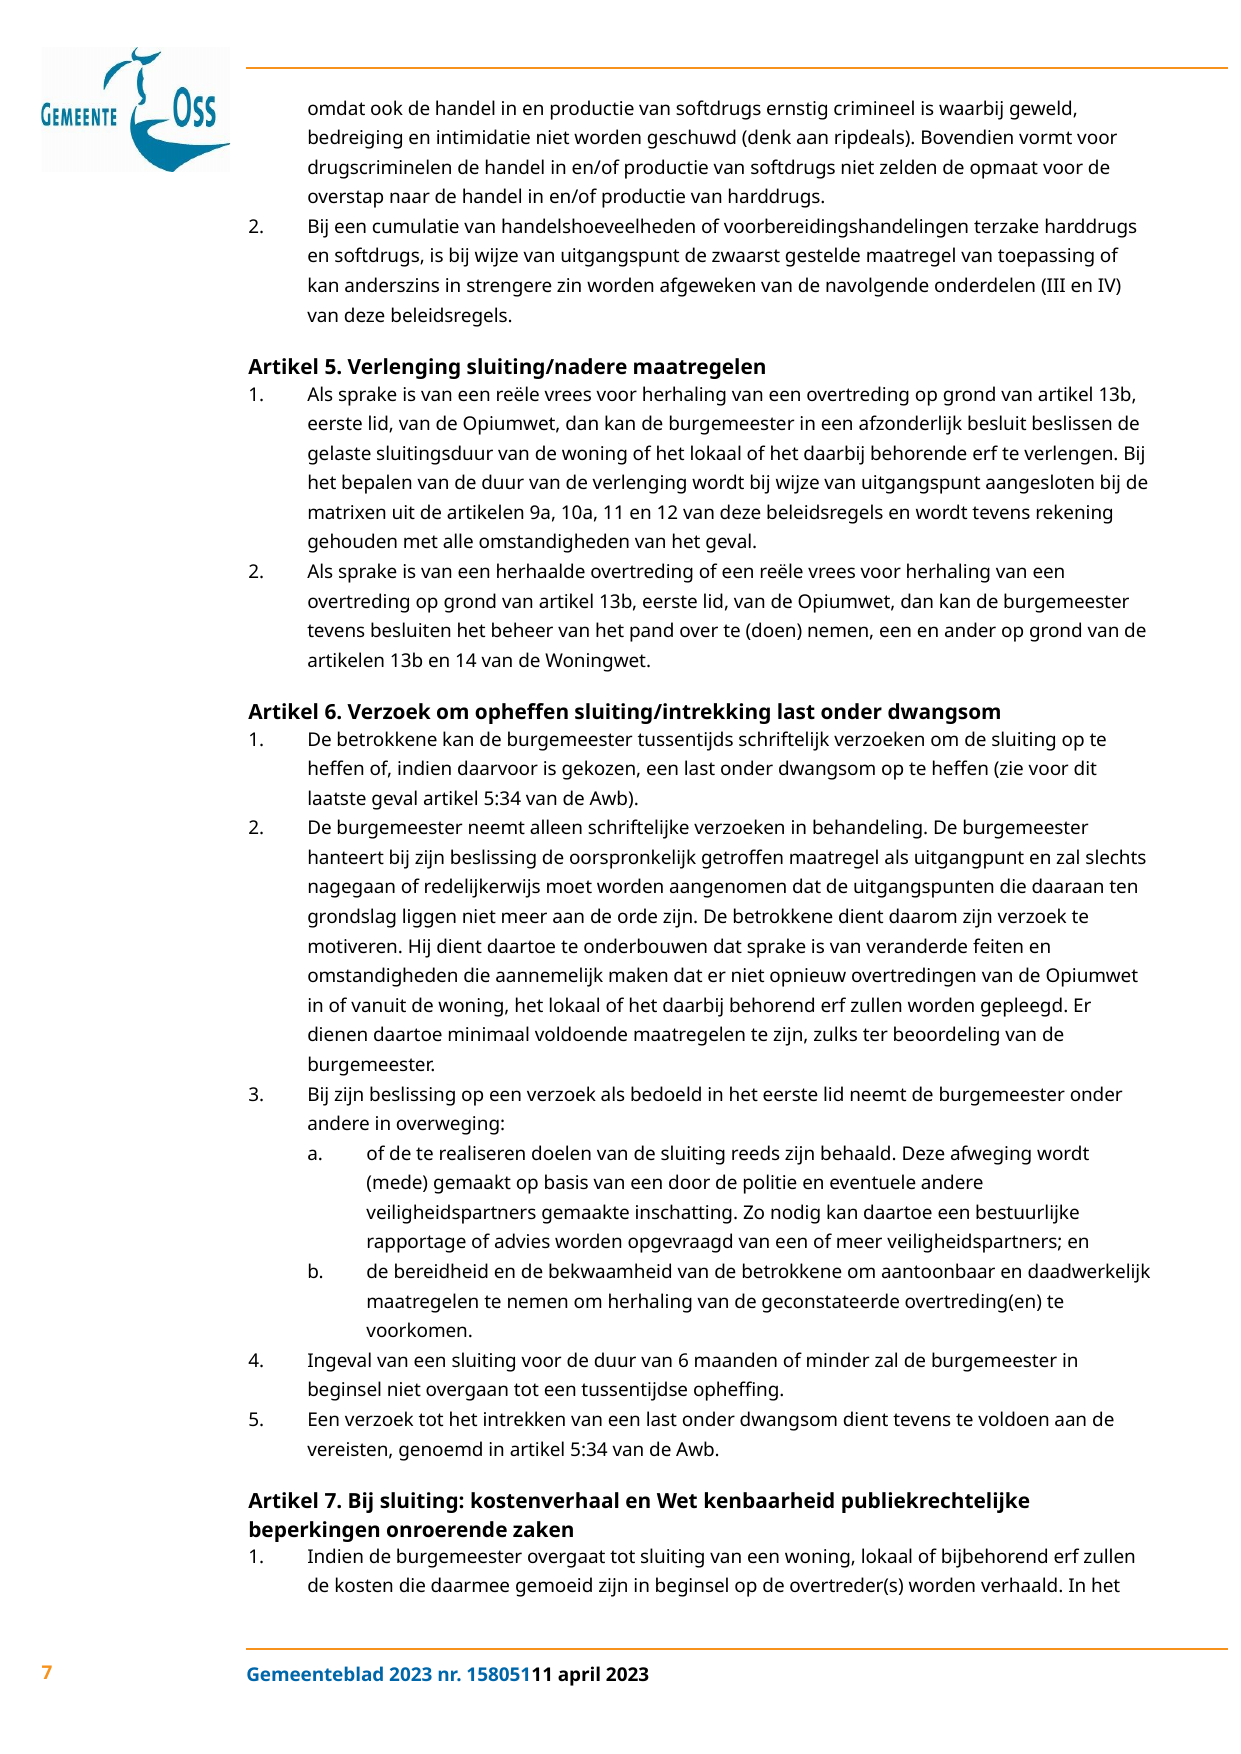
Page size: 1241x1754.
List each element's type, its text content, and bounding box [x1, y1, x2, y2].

text Artikel 5. Verlenging sluiting/nadere maatregelen [248, 352, 1152, 381]
list of de te realiseren doelen van de sluiting reeds zijn behaald. Deze afweging wordt (mede) gemaakt op basis van een door de politie en eventuele andere veiligheidspartners gemaakte inschatting. Zo nodig kan daartoe een bestuurlijke rapportage of advies worden opgevraagd van een of meer veiligheidspartners; en [307, 1140, 1152, 1254]
list Indien de burgemeester overgaat tot sluiting van een woning, lokaal of bijbehorend erf zullen de kosten die daarmee gemoeid zijn in beginsel op de overtreder(s) worden verhaald. In het [248, 1543, 1152, 1598]
list De betrokkene kan de burgemeester tussentijds schriftelijk verzoeken om de sluiting op te heffen of, indien daarvoor is gekozen, een last onder dwangsom op te heffen (zie voor dit laatste geval artikel 5:34 van de Awb). [248, 726, 1152, 811]
list Ingeval van een sluiting voor de duur van 6 maanden of minder zal de burgemeester in beginsel niet overgaan tot een tussentijdse opheffing. [248, 1347, 1152, 1402]
list De burgemeester neemt alleen schriftelijke verzoeken in behandeling. De burgemeester hanteert bij zijn beslissing de oorspronkelijk getroffen maatregel als uitgangpunt en zal slechts nagegaan of redelijkerwijs moet worden aangenomen dat de uitgangspunten die daaraan ten grondslag liggen niet meer aan de orde zijn. De betrokkene dient daarom zijn verzoek te motiveren. Hij dient daartoe te onderbouwen dat sprake is van veranderde feiten en omstandigheden die aannemelijk maken dat er niet opnieuw overtredingen van de Opiumwet in of vanuit de woning, het lokaal of het daarbij behorend erf zullen worden gepleegd. Er dienen daartoe minimaal voldoende maatregelen te zijn, zulks ter beoordeling van de burgemeester. [248, 814, 1152, 1077]
text Artikel 7. Bij sluiting: kostenverhaal en Wet kenbaarheid publiekrechtelijke beperkingen onroerende zaken [248, 1486, 1152, 1543]
list Bij een cumulatie van handelshoeveelheden of voorbereidingshandelingen terzake harddrugs en softdrugs, is bij wijze van uitgangspunt de zwaarst gestelde maatregel van toepassing of kan anderszins in strengere zin worden afgeweken van de navolgende onderdelen (III en IV) van deze beleidsregels. [248, 213, 1152, 328]
picture [41, 47, 231, 172]
list de bereidheid en de bekwaamheid van de betrokkene om aantoonbaar en daadwerkelijk maatregelen te nemen om herhaling van de geconstateerde overtreding(en) te voorkomen. [307, 1258, 1152, 1343]
text Artikel 6. Verzoek om opheffen sluiting/intrekking last onder dwangsom [248, 697, 1152, 726]
list Een verzoek tot het intrekken van een last onder dwangsom dient tevens te voldoen aan de vereisten, genoemd in artikel 5:34 van de Awb. [248, 1406, 1152, 1462]
list Bij zijn beslissing op een verzoek als bedoeld in het eerste lid neemt de burgemeester onder andere in overweging: [248, 1081, 1152, 1136]
list omdat ook de handel in en productie van softdrugs ernstig crimineel is waarbij geweld, bedreiging en intimidatie niet worden geschuwd (denk aan ripdeals). Bovendien vormt voor drugscriminelen de handel in en/of productie van softdrugs niet zelden de opmaat voor de overstap naar de handel in en/of productie van harddrugs. [248, 95, 1152, 209]
list Als sprake is van een reële vrees voor herhaling van een overtreding op grond van artikel 13b, eerste lid, van de Opiumwet, dan kan de burgemeester in een afzonderlijk besluit beslissen de gelaste sluitingsduur van de woning of het lokaal of het daarbij behorende erf te verlengen. Bij het bepalen van de duur van de verlenging wordt bij wijze van uitgangspunt aangesloten bij de matrixen uit de artikelen 9a, 10a, 11 en 12 van deze beleidsregels en wordt tevens rekening gehouden met alle omstandigheden van het geval. [248, 381, 1152, 554]
list Als sprake is van een herhaalde overtreding of een reële vrees voor herhaling van een overtreding op grond van artikel 13b, eerste lid, van de Opiumwet, dan kan de burgemeester tevens besluiten het beheer van het pand over te (doen) nemen, een en ander op grond van de artikelen 13b en 14 van de Woningwet. [248, 558, 1152, 673]
